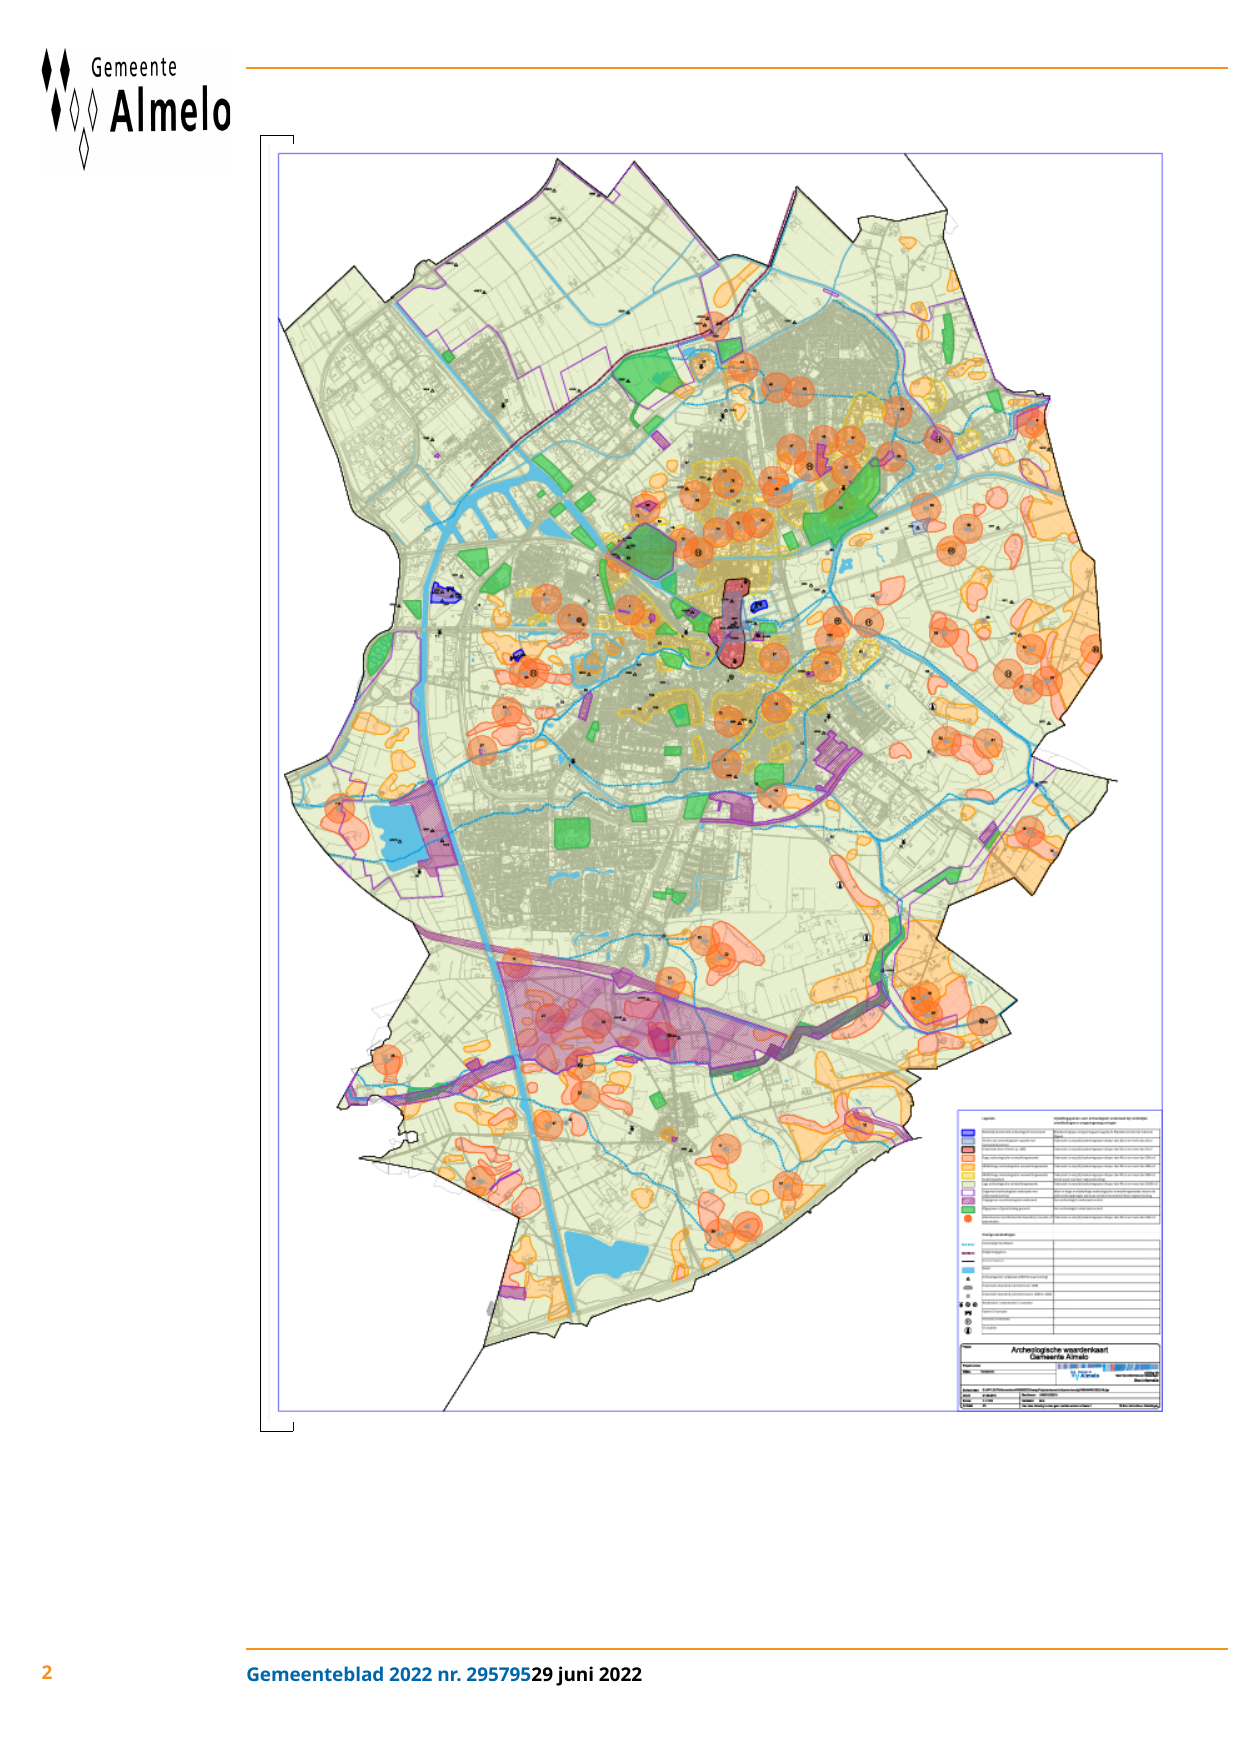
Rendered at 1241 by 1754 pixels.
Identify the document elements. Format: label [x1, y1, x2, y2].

picture [268, 144, 1173, 1422]
picture [41, 47, 231, 172]
